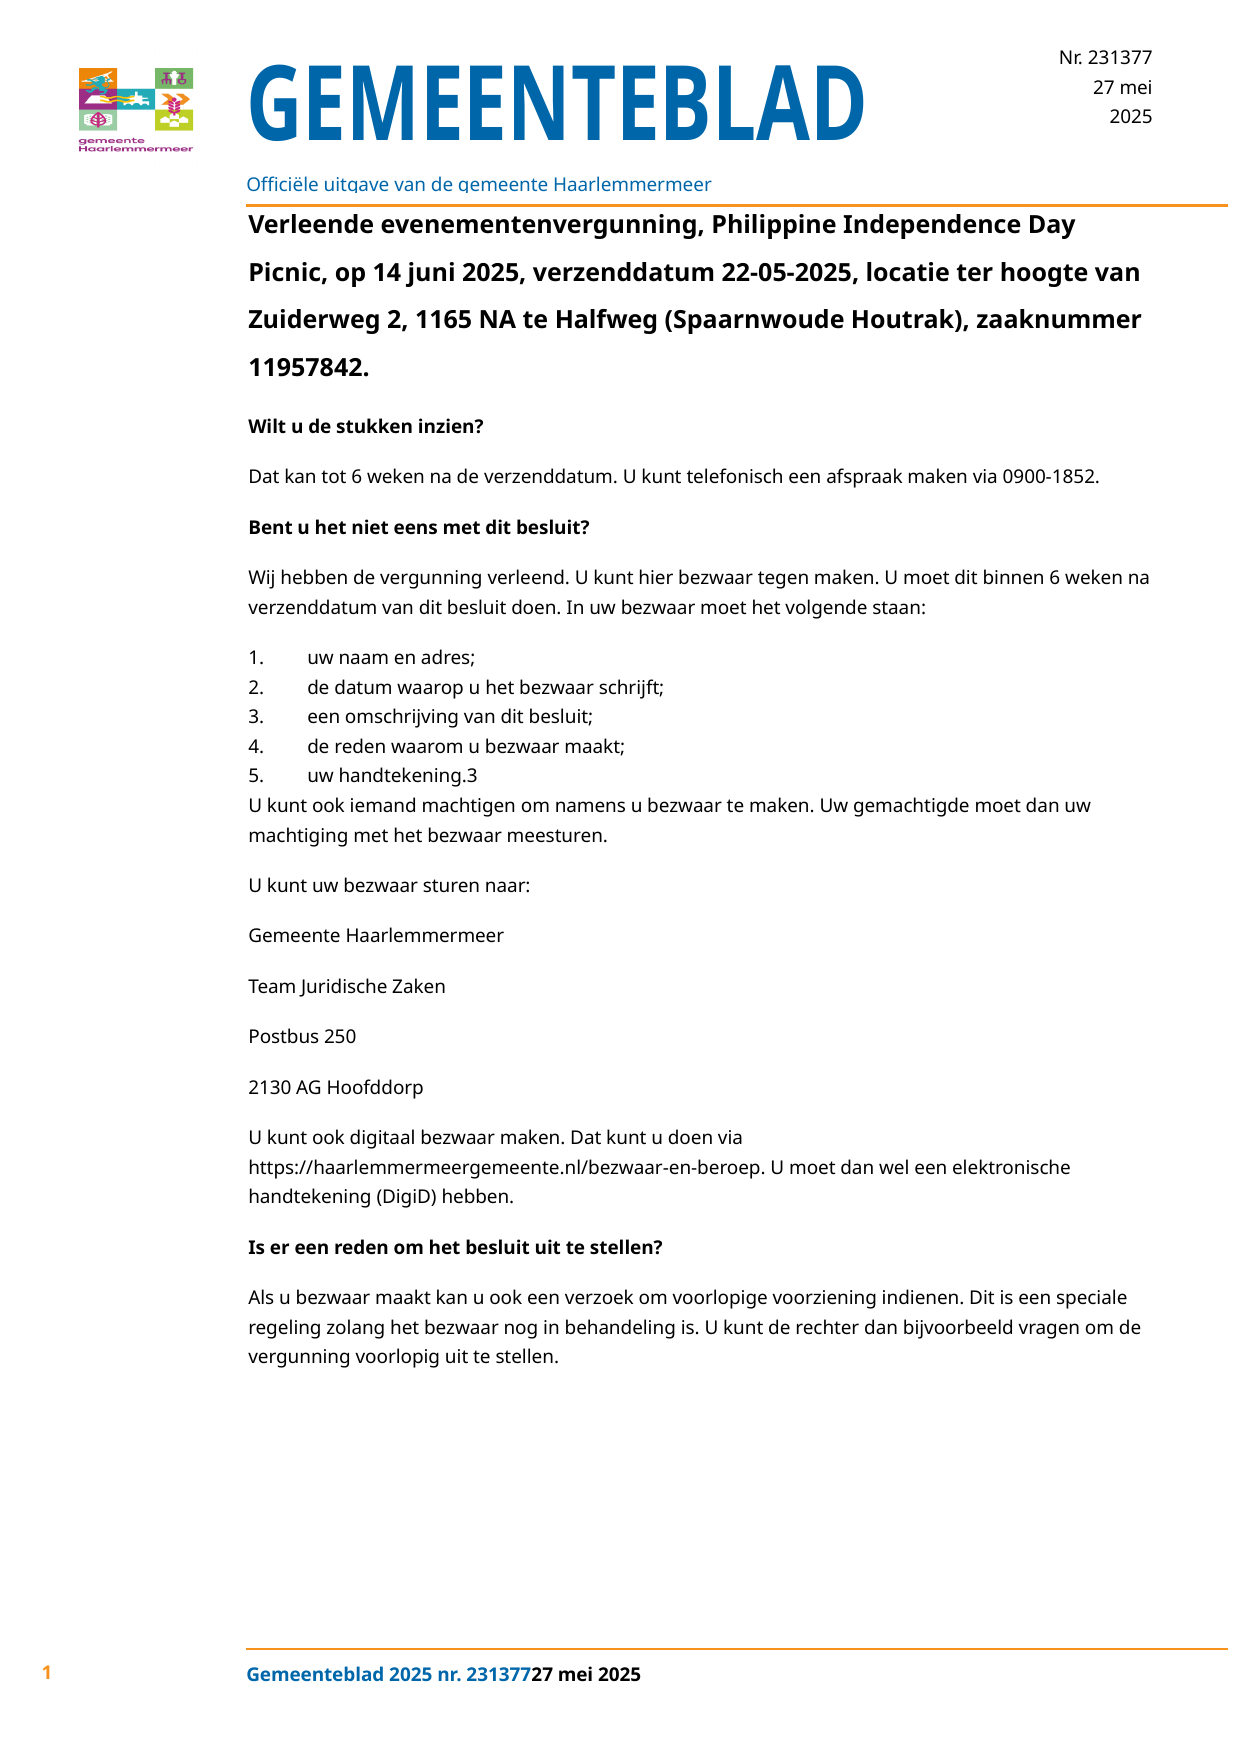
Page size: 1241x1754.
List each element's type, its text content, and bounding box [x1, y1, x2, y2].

text Dat kan tot 6 weken na de verzenddatum. U kunt telefonisch een afspraak maken via 0900-1852. [248, 463, 1152, 489]
list uw naam en adres; [248, 644, 1152, 670]
text Bent u het niet eens met dit besluit? [248, 514, 1152, 540]
text Postbus 250 [248, 1023, 1152, 1049]
text Verleende evenementenvergunning, Philippine Independence Day Picnic, op 14 juni 2025, verzenddatum 22-05-2025, locatie ter hoogte van Zuiderweg 2, 1165 NA te Halfweg (Spaarnwoude Houtrak), zaaknummer 11957842. [248, 207, 1152, 384]
text Als u bezwaar maakt kan u ook een verzoek om voorlopige voorziening indienen. Dit is een speciale regeling zolang het bezwaar nog in behandeling is. U kunt de rechter dan bijvoorbeeld vragen om de vergunning voorlopig uit te stellen. [248, 1284, 1152, 1369]
text U kunt uw bezwaar sturen naar: [248, 872, 1152, 898]
list de reden waarom u bezwaar maakt; [248, 733, 1152, 759]
list een omschrijving van dit besluit; [248, 703, 1152, 729]
picture [41, 47, 231, 172]
text Wij hebben de vergunning verleend. U kunt hier bezwaar tegen maken. U moet dit binnen 6 weken na verzenddatum van dit besluit doen. In uw bezwaar moet het volgende staan: [248, 564, 1152, 620]
text U kunt ook iemand machtigen om namens u bezwaar te maken. Uw gemachtigde moet dan uw machtiging met het bezwaar meesturen. [248, 792, 1152, 848]
text Team Juridische Zaken [248, 973, 1152, 999]
text Gemeente Haarlemmermeer [248, 923, 1152, 948]
text U kunt ook digitaal bezwaar maken. Dat kunt u doen via https://haarlemmermeergemeente.nl/bezwaar-en-beroep. U moet dan wel een elektronische handtekening (DigiD) hebben. [248, 1124, 1152, 1209]
text 2130 AG Hoofddorp [248, 1074, 1152, 1100]
text Wilt u de stukken inzien? [248, 413, 1152, 439]
list de datum waarop u het bezwaar schrijft; [248, 674, 1152, 700]
list uw handtekening.3 [248, 763, 1152, 788]
text Is er een reden om het besluit uit te stellen? [248, 1234, 1152, 1260]
